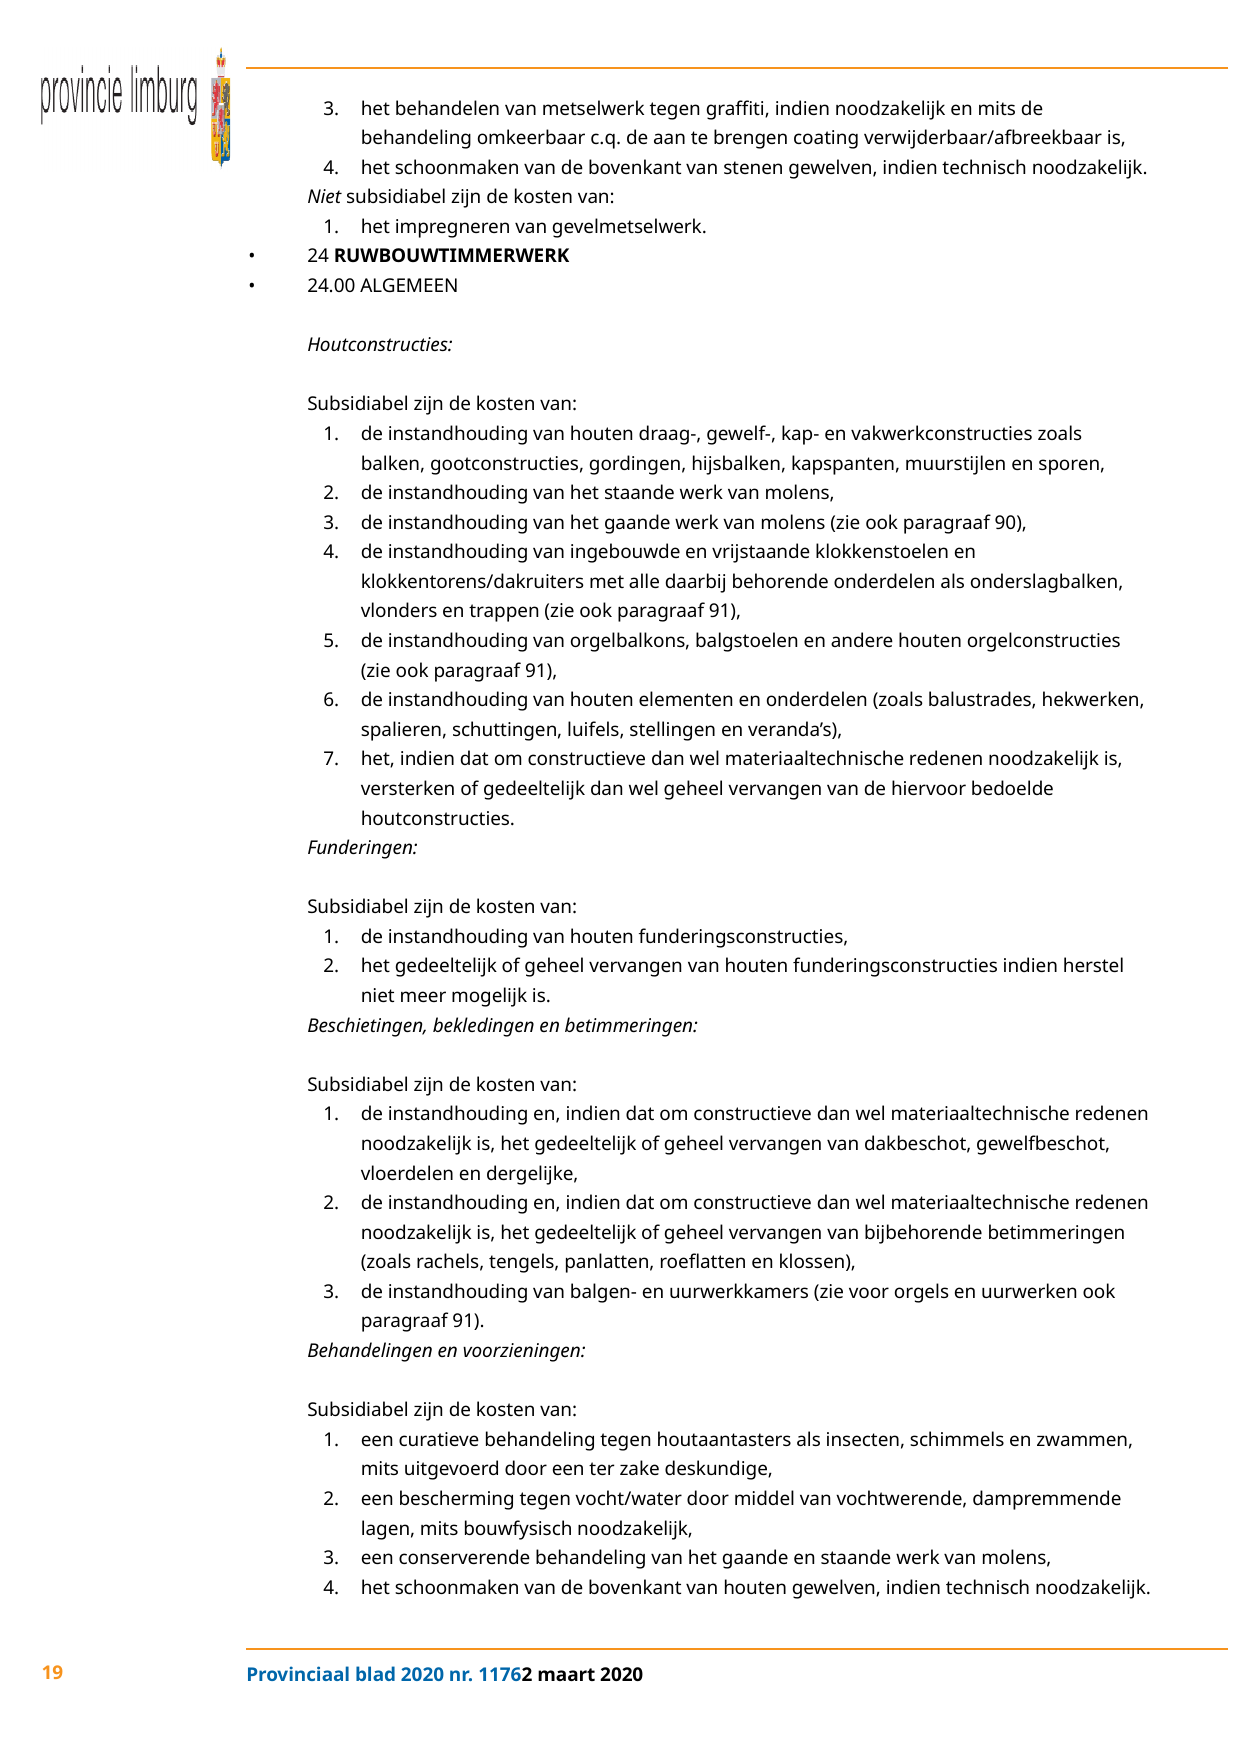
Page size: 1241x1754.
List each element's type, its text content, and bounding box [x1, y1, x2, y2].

list 24.00 ALGEMEEN [248, 272, 1152, 298]
list het, indien dat om constructieve dan wel materiaaltechnische redenen noodzakelijk is, versterken of gedeeltelijk dan wel geheel vervangen van de hiervoor bedoelde houtconstructies. [323, 746, 1152, 831]
list de instandhouding van ingebouwde en vrijstaande klokkenstoelen en klokkentorens/dakruiters met alle daarbij behorende onderdelen als onderslagbalken, vlonders en trappen (zie ook paragraaf 91), [323, 538, 1152, 623]
list Subsidiabel zijn de kosten van: [248, 391, 1152, 416]
list een bescherming tegen vocht/water door middel van vochtwerende, dampremmende lagen, mits bouwfysisch noodzakelijk, [323, 1485, 1152, 1541]
list 24 RUWBOUWTIMMERWERK [248, 243, 1152, 268]
list Behandelingen en voorzieningen: [248, 1337, 1152, 1363]
list een curatieve behandeling tegen houtaantasters als insecten, schimmels en zwammen, mits uitgevoerd door een ter zake deskundige, [323, 1426, 1152, 1481]
list het behandelen van metselwerk tegen graffiti, indien noodzakelijk en mits de behandeling omkeerbaar c.q. de aan te brengen coating verwijderbaar/afbreekbaar is, [323, 95, 1152, 150]
list Beschietingen, bekledingen en betimmeringen: [248, 1012, 1152, 1038]
list de instandhouding en, indien dat om constructieve dan wel materiaaltechnische redenen noodzakelijk is, het gedeeltelijk of geheel vervangen van dakbeschot, gewelfbeschot, vloerdelen en dergelijke, [323, 1101, 1152, 1186]
list de instandhouding en, indien dat om constructieve dan wel materiaaltechnische redenen noodzakelijk is, het gedeeltelijk of geheel vervangen van bijbehorende betimmeringen (zoals rachels, tengels, panlatten, roeflatten en klossen), [323, 1189, 1152, 1274]
list het schoonmaken van de bovenkant van houten gewelven, indien technisch noodzakelijk. [323, 1574, 1152, 1600]
list Niet subsidiabel zijn de kosten van: [248, 183, 1152, 209]
list het impregneren van gevelmetselwerk. [323, 213, 1152, 239]
list de instandhouding van het gaande werk van molens (zie ook paragraaf 90), [323, 509, 1152, 535]
list een conserverende behandeling van het gaande en staande werk van molens, [323, 1544, 1152, 1570]
list de instandhouding van houten funderingsconstructies, [323, 923, 1152, 949]
list Subsidiabel zijn de kosten van: [248, 1396, 1152, 1422]
list de instandhouding van balgen- en uurwerkkamers (zie voor orgels en uurwerken ook paragraaf 91). [323, 1278, 1152, 1333]
list Subsidiabel zijn de kosten van: [248, 893, 1152, 919]
list de instandhouding van orgelbalkons, balgstoelen en andere houten orgelconstructies (zie ook paragraaf 91), [323, 627, 1152, 683]
list de instandhouding van houten elementen en onderdelen (zoals balustrades, hekwerken, spalieren, schuttingen, luifels, stellingen en veranda’s), [323, 686, 1152, 742]
list Houtconstructies: [248, 331, 1152, 357]
list de instandhouding van houten draag-, gewelf-, kap- en vakwerkconstructies zoals balken, gootconstructies, gordingen, hijsbalken, kapspanten, muurstijlen en sporen, [323, 420, 1152, 476]
list het gedeeltelijk of geheel vervangen van houten funderingsconstructies indien herstel niet meer mogelijk is. [323, 953, 1152, 1008]
list de instandhouding van het staande werk van molens, [323, 479, 1152, 505]
picture [41, 47, 231, 172]
list Funderingen: [248, 834, 1152, 860]
list het schoonmaken van de bovenkant van stenen gewelven, indien technisch noodzakelijk. [323, 154, 1152, 180]
list Subsidiabel zijn de kosten van: [248, 1071, 1152, 1097]
